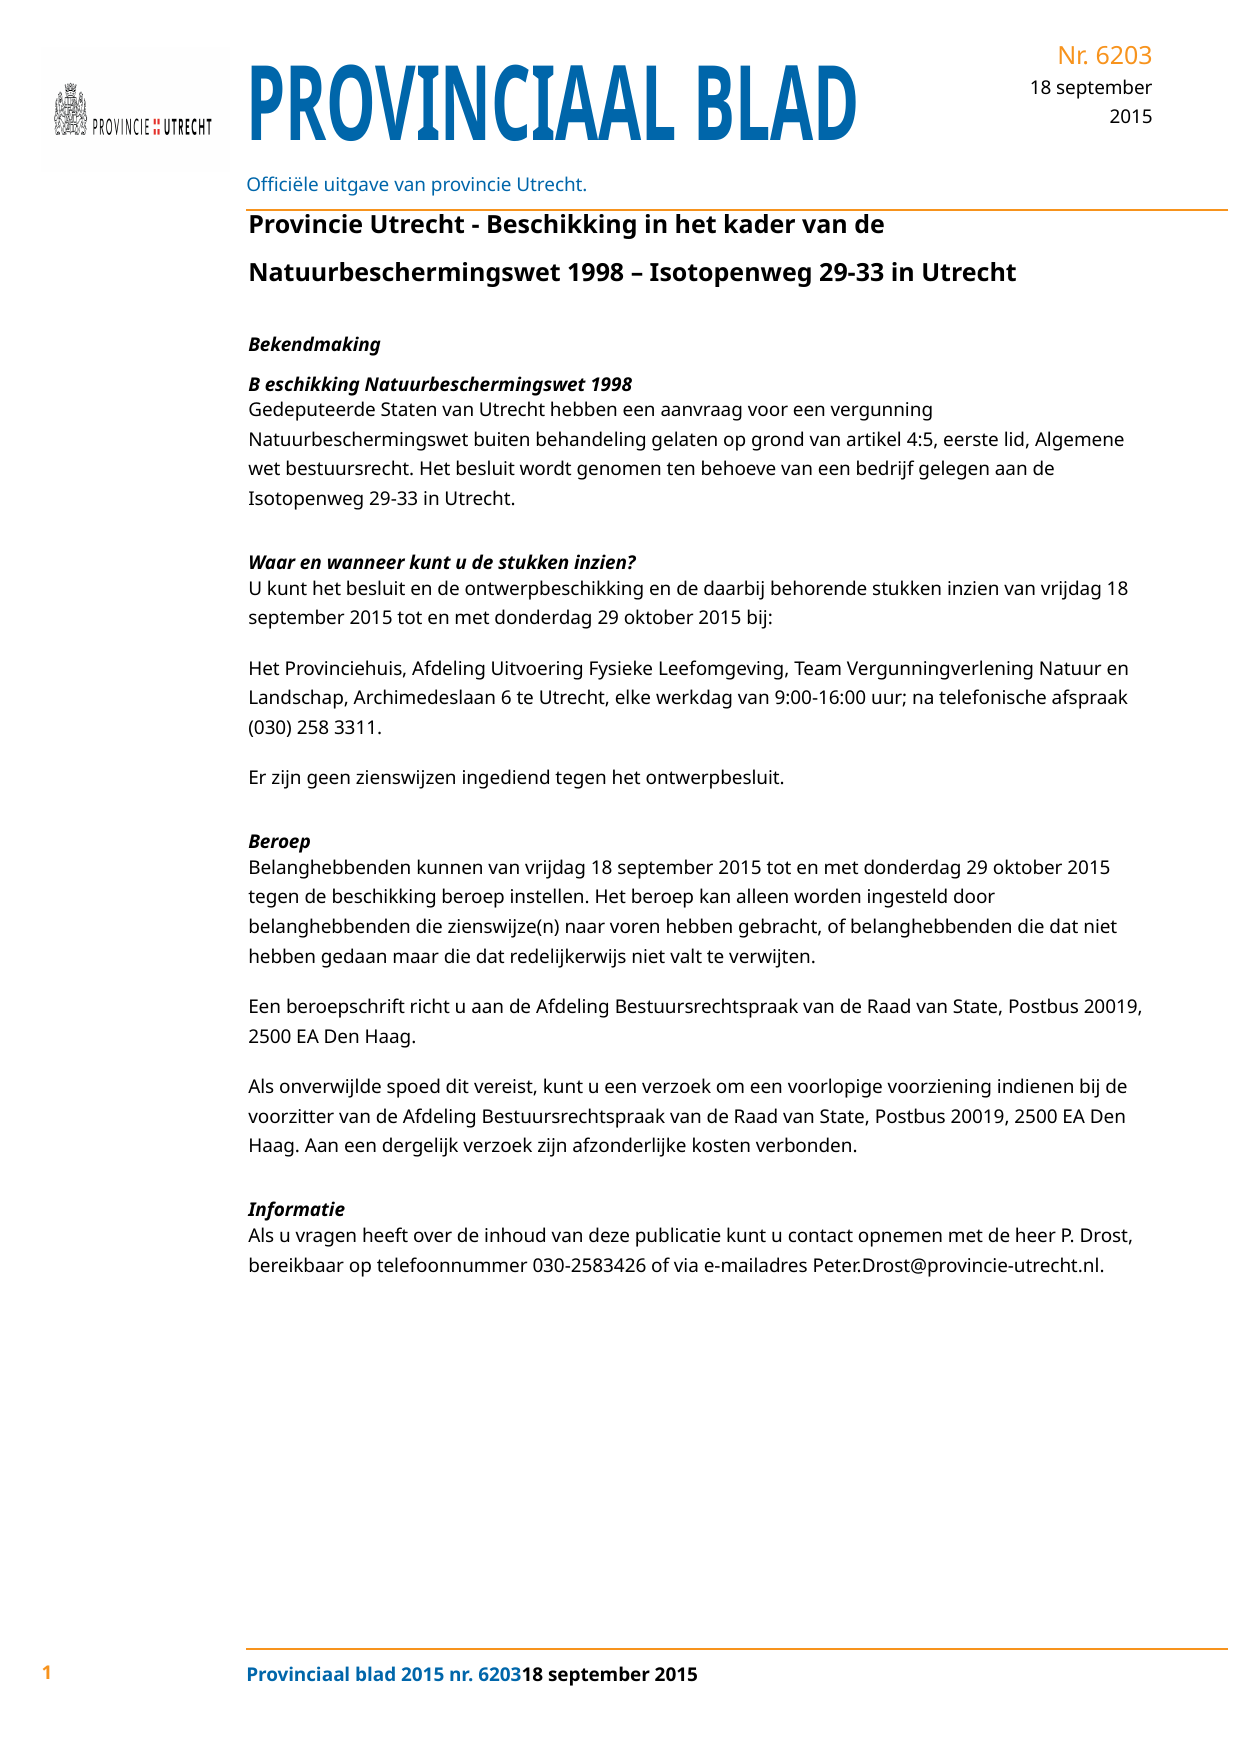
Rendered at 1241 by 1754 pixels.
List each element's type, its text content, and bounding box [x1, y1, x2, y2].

text Informatie [248, 1196, 1152, 1222]
text Er zijn geen zienswijzen ingediend tegen het ontwerpbesluit. [248, 764, 1152, 790]
text Provincie Utrecht - Beschikking in het kader van de Natuurbeschermingswet 1998 – Isotopenweg 29-33 in Utrecht [248, 211, 1152, 288]
text Waar en wanneer kunt u de stukken inzien? [248, 549, 1152, 575]
text Als u vragen heeft over de inhoud van deze publicatie kunt u contact opnemen met de heer P. Drost, bereikbaar op telefoonnummer 030-2583426 of via e-mailadres Peter.Drost@provincie-utrecht.nl. [248, 1222, 1152, 1277]
text Het Provinciehuis, Afdeling Uitvoering Fysieke Leefomgeving, Team Vergunningverlening Natuur en Landschap, Archimedeslaan 6 te Utrecht, elke werkdag van 9:00-16:00 uur; na telefonische afspraak (030) 258 3311. [248, 655, 1152, 740]
text Belanghebbenden kunnen van vrijdag 18 september 2015 tot en met donderdag 29 oktober 2015 tegen de beschikking beroep instellen. Het beroep kan alleen worden ingesteld door belanghebbenden die zienswijze(n) naar voren hebben gebracht, of belanghebbenden die dat niet hebben gedaan maar die dat redelijkerwijs niet valt te verwijten. [248, 854, 1152, 969]
picture [41, 47, 231, 172]
text B eschikking Natuurbeschermingswet 1998 [248, 371, 1152, 396]
text U kunt het besluit en de ontwerpbeschikking en de daarbij behorende stukken inzien van vrijdag 18 september 2015 tot en met donderdag 29 oktober 2015 bij: [248, 575, 1152, 630]
text Als onverwijlde spoed dit vereist, kunt u een verzoek om een voorlopige voorziening indienen bij de voorzitter van de Afdeling Bestuursrechtspraak van de Raad van State, Postbus 20019, 2500 EA Den Haag. Aan een dergelijk verzoek zijn afzonderlijke kosten verbonden. [248, 1073, 1152, 1158]
text Bekendmaking [248, 331, 1152, 357]
text Een beroepschrift richt u aan de Afdeling Bestuursrechtspraak van de Raad van State, Postbus 20019, 2500 EA Den Haag. [248, 993, 1152, 1049]
text Beroep [248, 828, 1152, 854]
text Gedeputeerde Staten van Utrecht hebben een aanvraag voor een vergunning Natuurbeschermingswet buiten behandeling gelaten op grond van artikel 4:5, eerste lid, Algemene wet bestuursrecht. Het besluit wordt genomen ten behoeve van een bedrijf gelegen aan de Isotopenweg 29-33 in Utrecht. [248, 396, 1152, 511]
